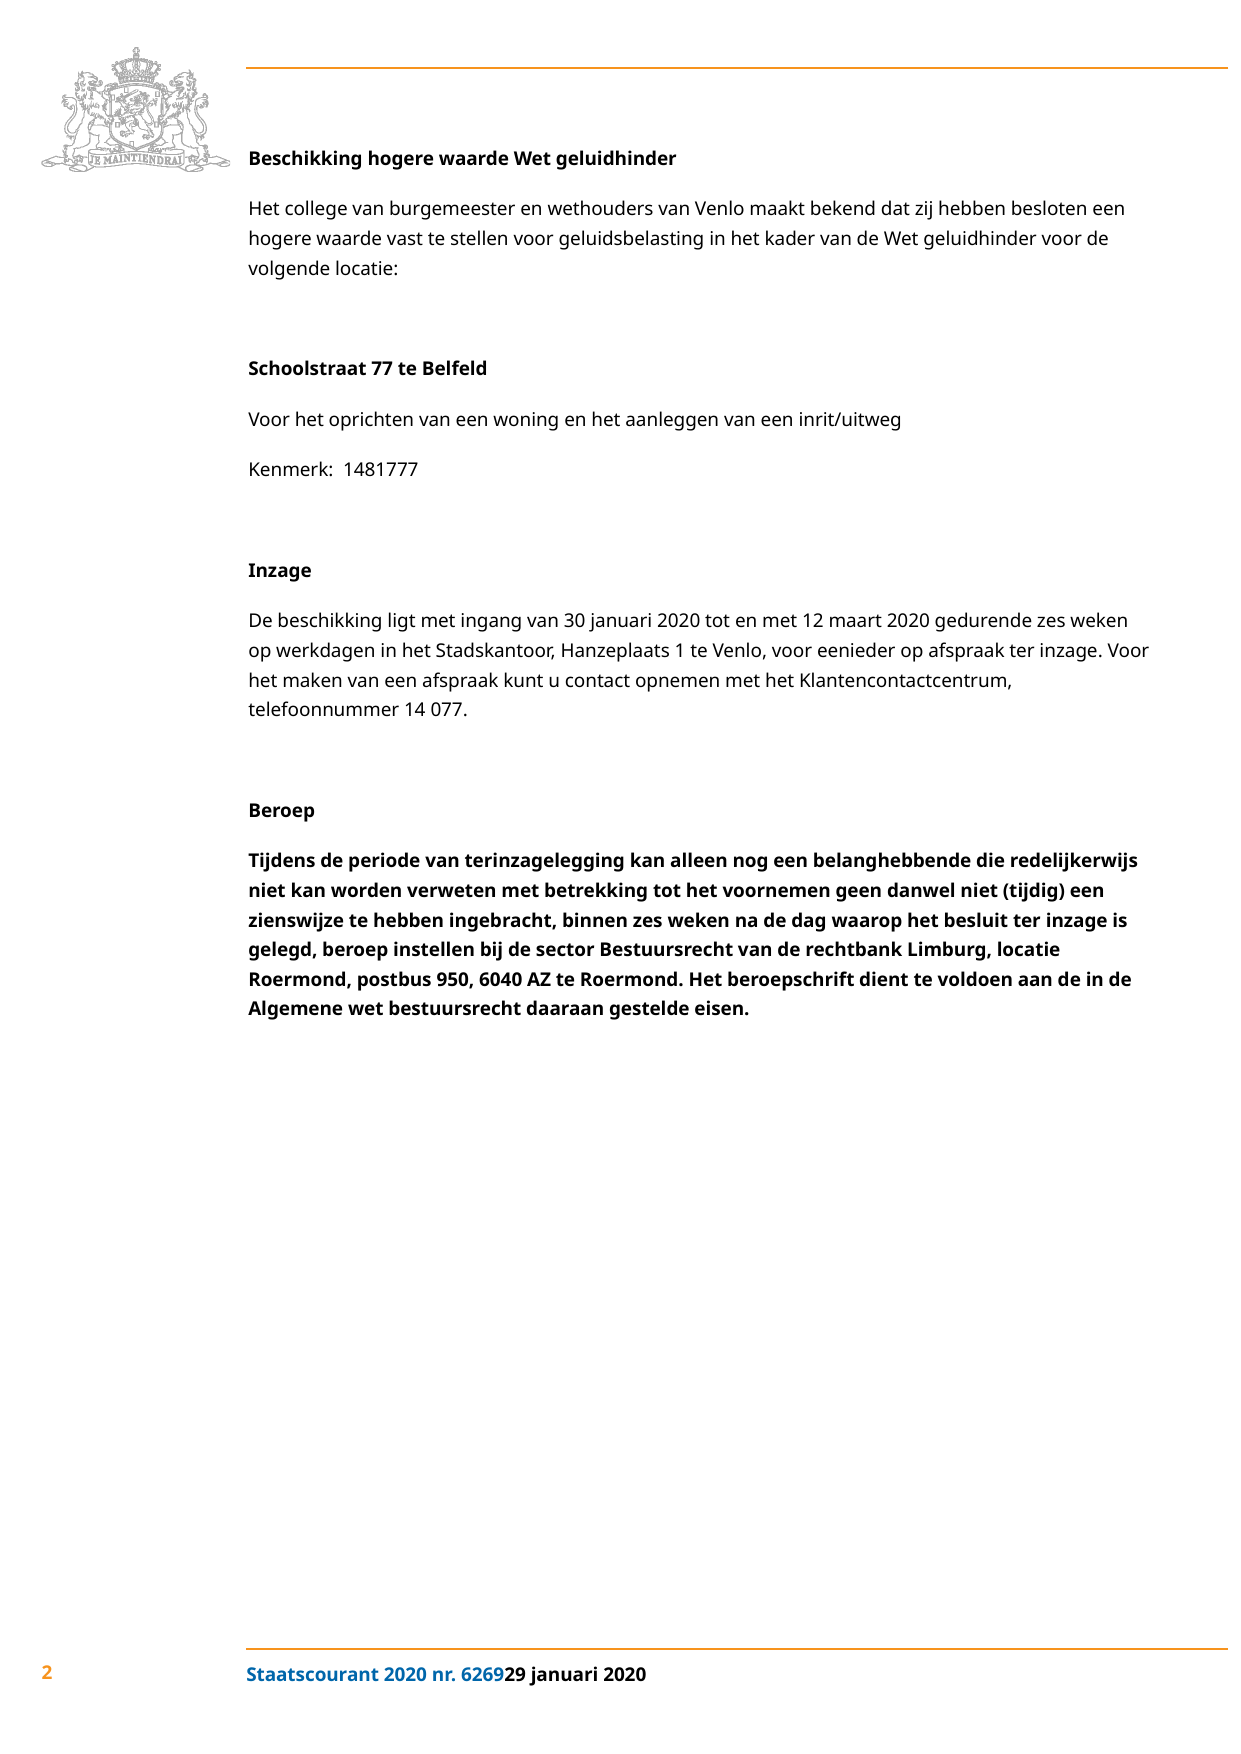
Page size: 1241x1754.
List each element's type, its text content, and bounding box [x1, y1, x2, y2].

text Tijdens de periode van terinzagelegging kan alleen nog een belanghebbende die redelijkerwijs niet kan worden verweten met betrekking tot het voornemen geen danwel niet (tijdig) een zienswijze te hebben ingebracht, binnen zes weken na de dag waarop het besluit ter inzage is gelegd, beroep instellen bij de sector Bestuursrecht van de rechtbank Limburg, locatie Roermond, postbus 950, 6040 AZ te Roermond. Het beroepschrift dient te voldoen aan de in de Algemene wet bestuursrecht daaraan gestelde eisen. [248, 848, 1152, 1021]
text Beroep [248, 797, 1152, 823]
text Schoolstraat 77 te Belfeld [248, 356, 1152, 381]
picture [41, 47, 231, 172]
text Kenmerk: 1481777 [248, 456, 1152, 482]
text De beschikking ligt met ingang van 30 januari 2020 tot en met 12 maart 2020 gedurende zes weken op werkdagen in het Stadskantoor, Hanzeplaats 1 te Venlo, voor eenieder op afspraak ter inzage. Voor het maken van een afspraak kunt u contact opnemen met het Klantencontactcentrum, telefoonnummer 14 077. [248, 608, 1152, 722]
text Het college van burgemeester en wethouders van Venlo maakt bekend dat zij hebben besloten een hogere waarde vast te stellen voor geluidsbelasting in het kader van de Wet geluidhinder voor de volgende locatie: [248, 196, 1152, 281]
text Beschikking hogere waarde Wet geluidhinder [248, 145, 1152, 171]
text Voor het oprichten van een woning en het aanleggen van een inrit/uitweg [248, 406, 1152, 432]
text Inzage [248, 557, 1152, 583]
